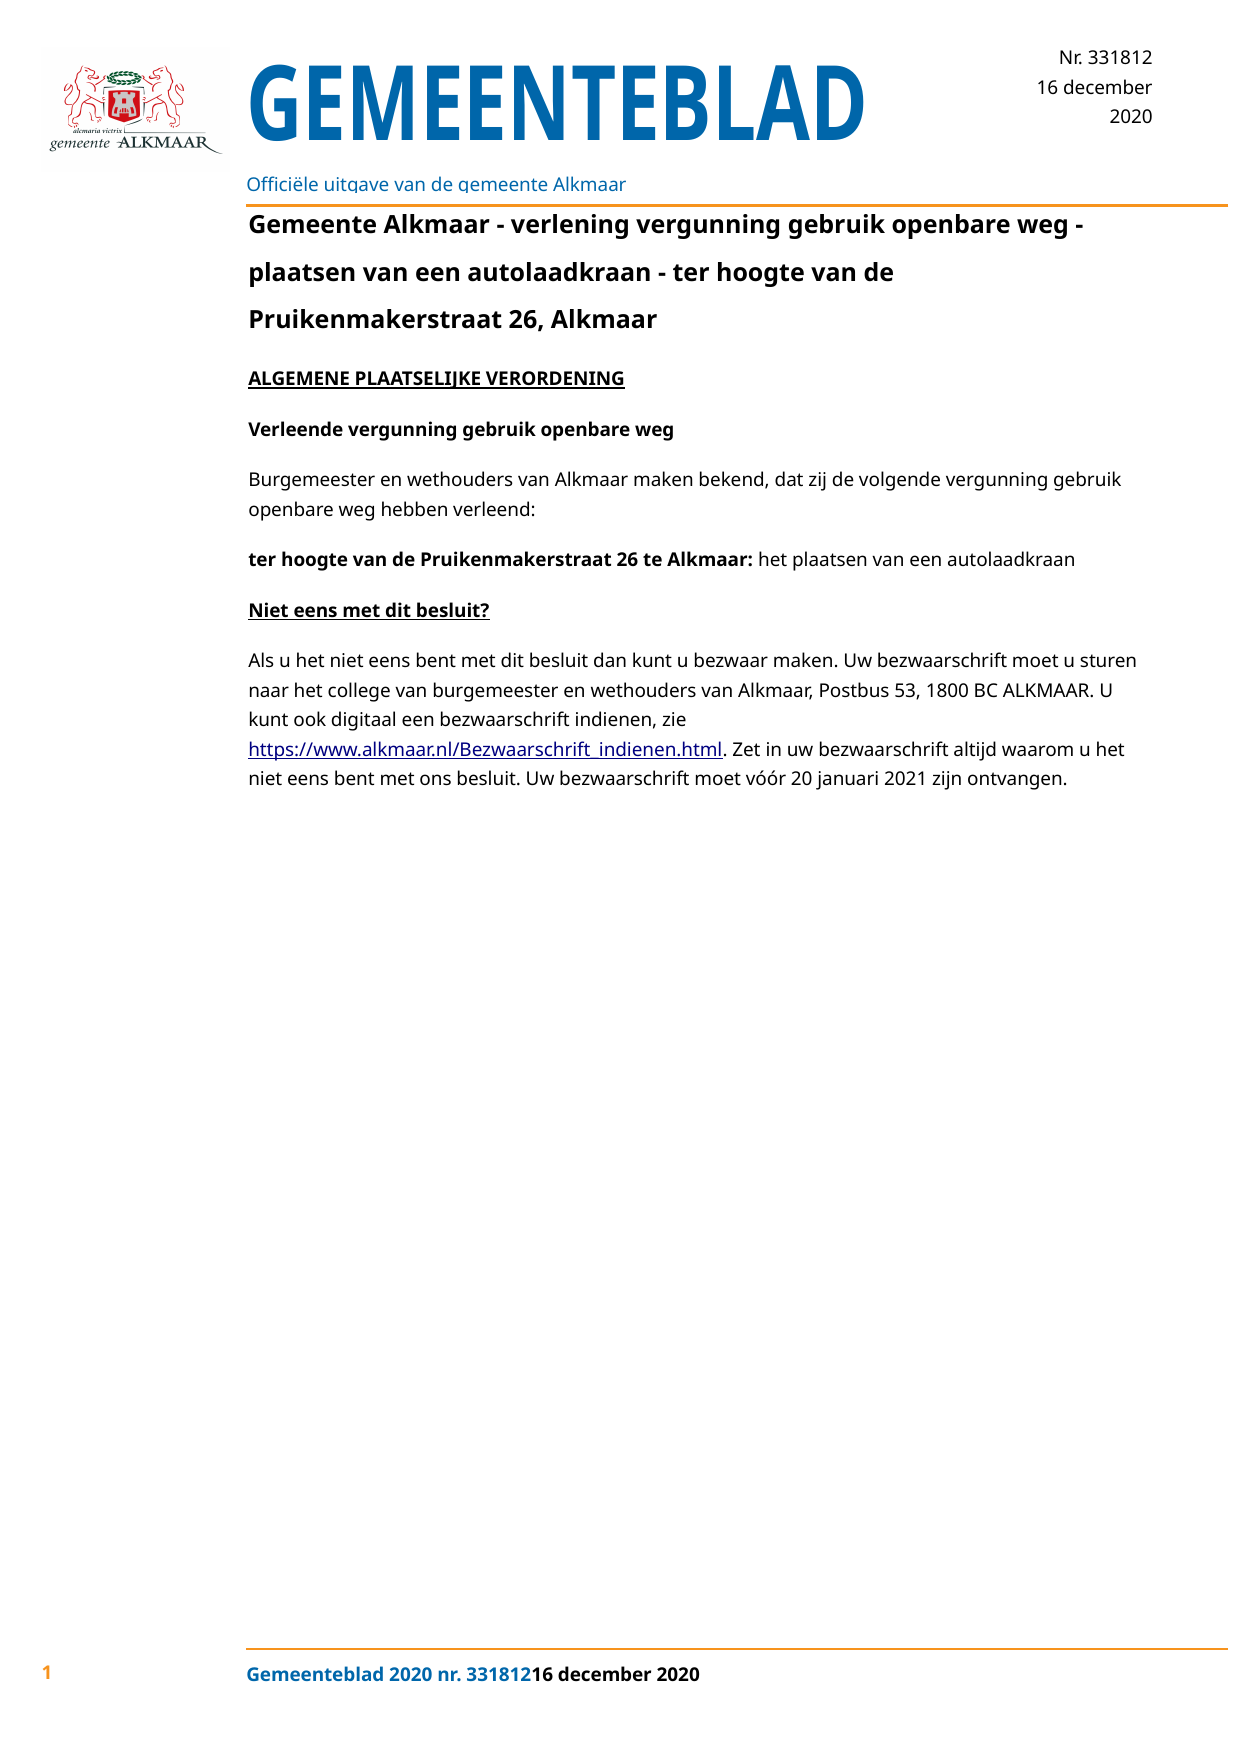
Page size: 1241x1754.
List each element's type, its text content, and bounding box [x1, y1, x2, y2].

text Gemeente Alkmaar - verlening vergunning gebruik openbare weg - plaatsen van een autolaadkraan - ter hoogte van de Pruikenmakerstraat 26, Alkmaar [248, 207, 1152, 336]
text ter hoogte van de Pruikenmakerstraat 26 te Alkmaar: het plaatsen van een autolaadkraan [248, 546, 1152, 572]
text Burgemeester en wethouders van Alkmaar maken bekend, dat zij de volgende vergunning gebruik openbare weg hebben verleend: [248, 466, 1152, 522]
text Niet eens met dit besluit? [248, 597, 1152, 622]
picture [41, 47, 231, 172]
text Als u het niet eens bent met dit besluit dan kunt u bezwaar maken. Uw bezwaarschrift moet u sturen naar het college van burgemeester en wethouders van Alkmaar, Postbus 53, 1800 BC ALKMAAR. U kunt ook digitaal een bezwaarschrift indienen, zie https://www.alkmaar.nl/Bezwaarschrift_indienen.html. Zet in uw bezwaarschrift altijd waarom u het niet eens bent met ons besluit. Uw bezwaarschrift moet vóór 20 januari 2021 zijn ontvangen. [248, 647, 1152, 791]
text Verleende vergunning gebruik openbare weg [248, 416, 1152, 442]
text ALGEMENE PLAATSELIJKE VERORDENING [248, 366, 1152, 391]
